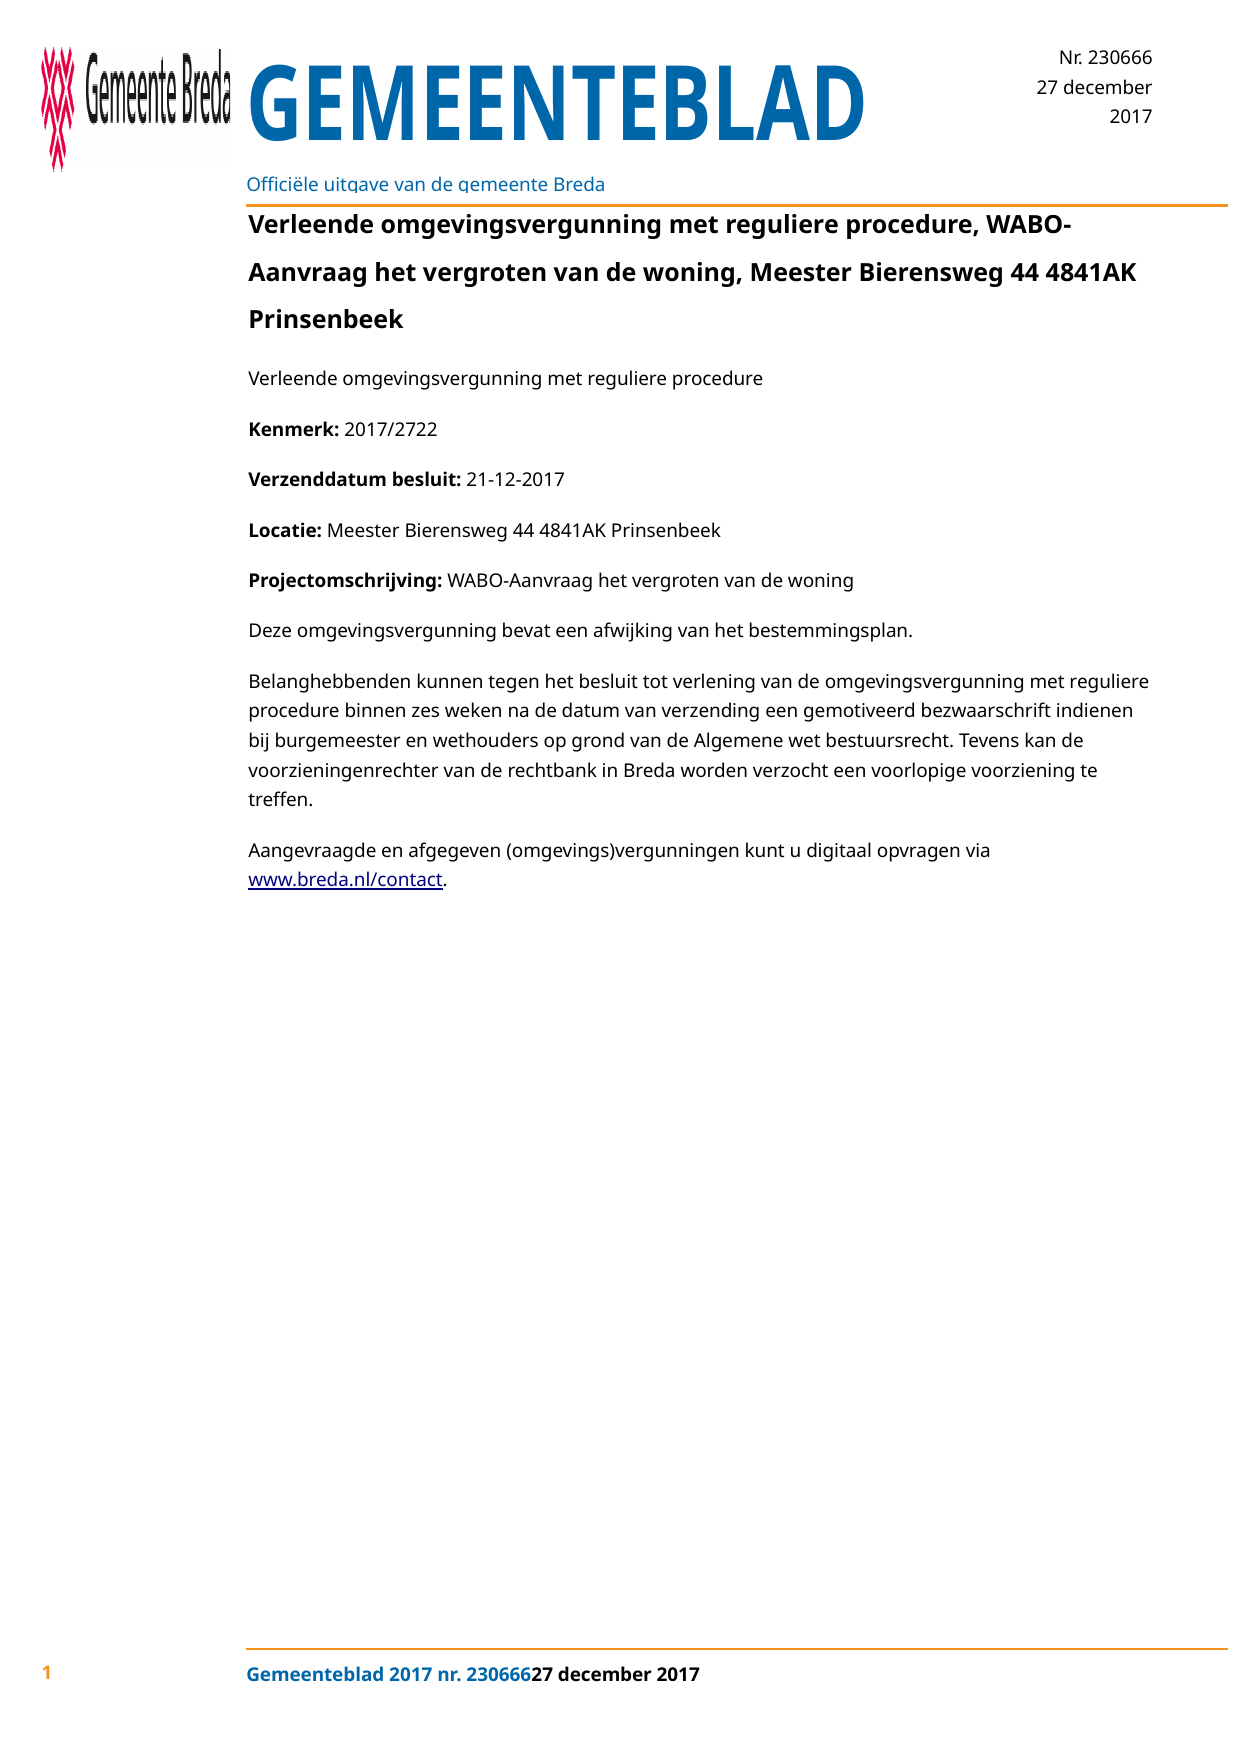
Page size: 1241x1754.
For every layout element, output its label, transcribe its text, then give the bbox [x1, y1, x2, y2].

picture [41, 47, 231, 172]
text Verleende omgevingsvergunning met reguliere procedure [248, 366, 1152, 391]
text Kenmerk: 2017/2722 [248, 416, 1152, 442]
text Verleende omgevingsvergunning met reguliere procedure, WABO-Aanvraag het vergroten van de woning, Meester Bierensweg 44 4841AK Prinsenbeek [248, 207, 1152, 336]
text Locatie: Meester Bierensweg 44 4841AK Prinsenbeek [248, 517, 1152, 542]
text Aangevraagde en afgegeven (omgevings)vergunningen kunt u digitaal opvragen via www.breda.nl/contact. [248, 837, 1152, 892]
text Belanghebbenden kunnen tegen het besluit tot verlening van de omgevingsvergunning met reguliere procedure binnen zes weken na de datum van verzending een gemotiveerd bezwaarschrift indienen bij burgemeester en wethouders op grond van de Algemene wet bestuursrecht. Tevens kan de voorzieningenrechter van de rechtbank in Breda worden verzocht een voorlopige voorziening te treffen. [248, 668, 1152, 812]
text Verzenddatum besluit: 21-12-2017 [248, 466, 1152, 492]
text Projectomschrijving: WABO-Aanvraag het vergroten van de woning [248, 567, 1152, 593]
text Deze omgevingsvergunning bevat een afwijking van het bestemmingsplan. [248, 618, 1152, 643]
